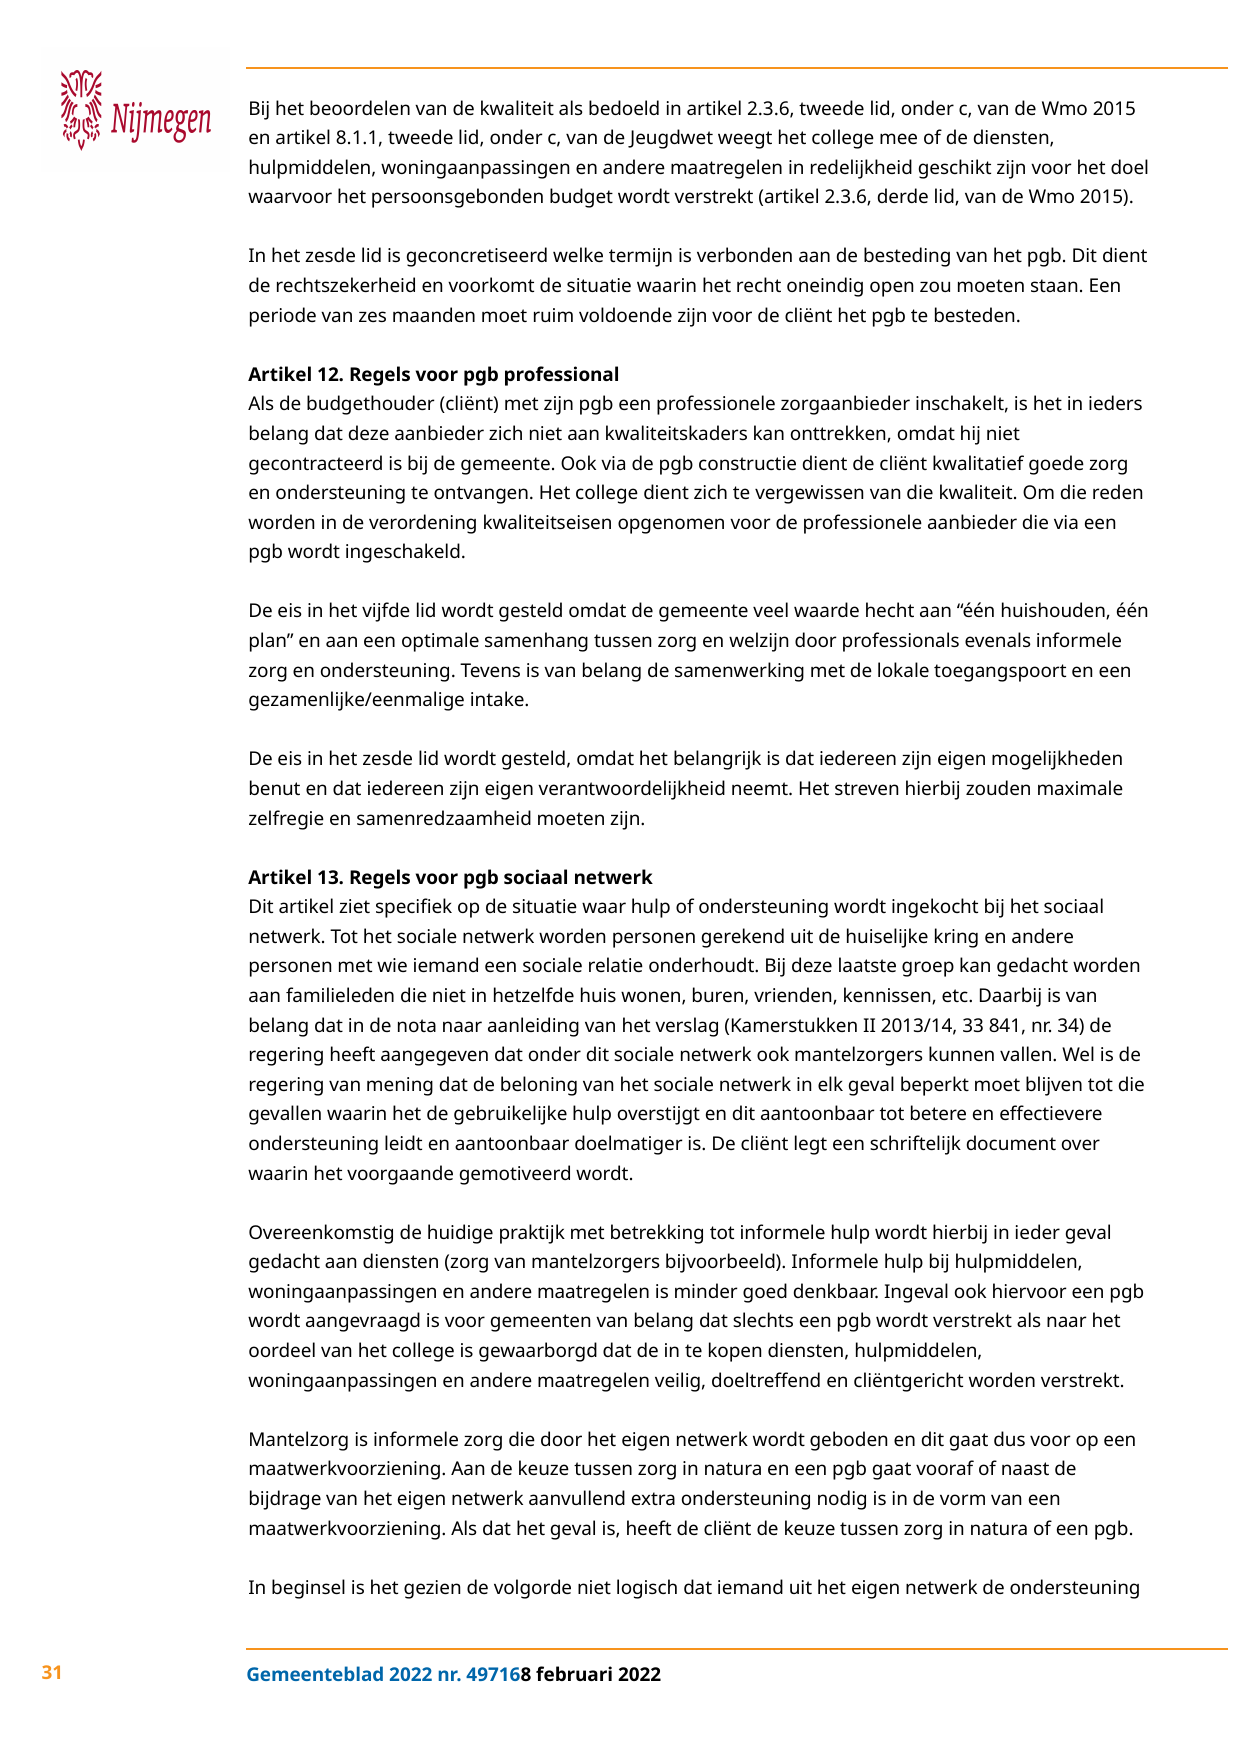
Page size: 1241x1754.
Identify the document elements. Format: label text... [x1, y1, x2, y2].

text Dit artikel ziet specifiek op de situatie waar hulp of ondersteuning wordt ingekocht bij het sociaal netwerk. Tot het sociale netwerk worden personen gerekend uit de huiselijke kring en andere personen met wie iemand een sociale relatie onderhoudt. Bij deze laatste groep kan gedacht worden aan familieleden die niet in hetzelfde huis wonen, buren, vrienden, kennissen, etc. Daarbij is van belang dat in de nota naar aanleiding van het verslag (Kamerstukken II 2013/14, 33 841, nr. 34) de regering heeft aangegeven dat onder dit sociale netwerk ook mantelzorgers kunnen vallen. Wel is de regering van mening dat de beloning van het sociale netwerk in elk geval beperkt moet blijven tot die gevallen waarin het de gebruikelijke hulp overstijgt en dit aantoonbaar tot betere en effectievere ondersteuning leidt en aantoonbaar doelmatiger is. De cliënt legt een schriftelijk document over waarin het voorgaande gemotiveerd wordt. [248, 893, 1152, 1186]
text Artikel 12. Regels voor pgb professional [248, 361, 1152, 387]
picture [41, 47, 231, 172]
text Als de budgethouder (cliënt) met zijn pgb een professionele zorgaanbieder inschakelt, is het in ieders belang dat deze aanbieder zich niet aan kwaliteitskaders kan onttrekken, omdat hij niet gecontracteerd is bij de gemeente. Ook via de pgb constructie dient de cliënt kwalitatief goede zorg en ondersteuning te ontvangen. Het college dient zich te vergewissen van die kwaliteit. Om die reden worden in de verordening kwaliteitseisen opgenomen voor de professionele aanbieder die via een pgb wordt ingeschakeld. [248, 391, 1152, 564]
text In het zesde lid is geconcretiseerd welke termijn is verbonden aan de besteding van het pgb. Dit dient de rechtszekerheid en voorkomt de situatie waarin het recht oneindig open zou moeten staan. Een periode van zes maanden moet ruim voldoende zijn voor de cliënt het pgb te besteden. [248, 243, 1152, 328]
text Bij het beoordelen van de kwaliteit als bedoeld in artikel 2.3.6, tweede lid, onder c, van de Wmo 2015 en artikel 8.1.1, tweede lid, onder c, van de Jeugdwet weegt het college mee of de diensten, hulpmiddelen, woningaanpassingen en andere maatregelen in redelijkheid geschikt zijn voor het doel waarvoor het persoonsgebonden budget wordt verstrekt (artikel 2.3.6, derde lid, van de Wmo 2015). [248, 95, 1152, 209]
text In beginsel is het gezien de volgorde niet logisch dat iemand uit het eigen netwerk de ondersteuning [248, 1574, 1152, 1600]
text De eis in het zesde lid wordt gesteld, omdat het belangrijk is dat iedereen zijn eigen mogelijkheden benut en dat iedereen zijn eigen verantwoordelijkheid neemt. Het streven hierbij zouden maximale zelfregie en samenredzaamheid moeten zijn. [248, 746, 1152, 831]
text Artikel 13. Regels voor pgb sociaal netwerk [248, 864, 1152, 890]
text De eis in het vijfde lid wordt gesteld omdat de gemeente veel waarde hecht aan “één huishouden, één plan” en aan een optimale samenhang tussen zorg en welzijn door professionals evenals informele zorg en ondersteuning. Tevens is van belang de samenwerking met de lokale toegangspoort en een gezamenlijke/eenmalige intake. [248, 598, 1152, 712]
text Overeenkomstig de huidige praktijk met betrekking tot informele hulp wordt hierbij in ieder geval gedacht aan diensten (zorg van mantelzorgers bijvoorbeeld). Informele hulp bij hulpmiddelen, woningaanpassingen en andere maatregelen is minder goed denkbaar. Ingeval ook hiervoor een pgb wordt aangevraagd is voor gemeenten van belang dat slechts een pgb wordt verstrekt als naar het oordeel van het college is gewaarborgd dat de in te kopen diensten, hulpmiddelen, woningaanpassingen en andere maatregelen veilig, doeltreffend en cliëntgericht worden verstrekt. [248, 1219, 1152, 1393]
text Mantelzorg is informele zorg die door het eigen netwerk wordt geboden en dit gaat dus voor op een maatwerkvoorziening. Aan de keuze tussen zorg in natura en een pgb gaat vooraf of naast de bijdrage van het eigen netwerk aanvullend extra ondersteuning nodig is in de vorm van een maatwerkvoorziening. Als dat het geval is, heeft de cliënt de keuze tussen zorg in natura of een pgb. [248, 1426, 1152, 1541]
